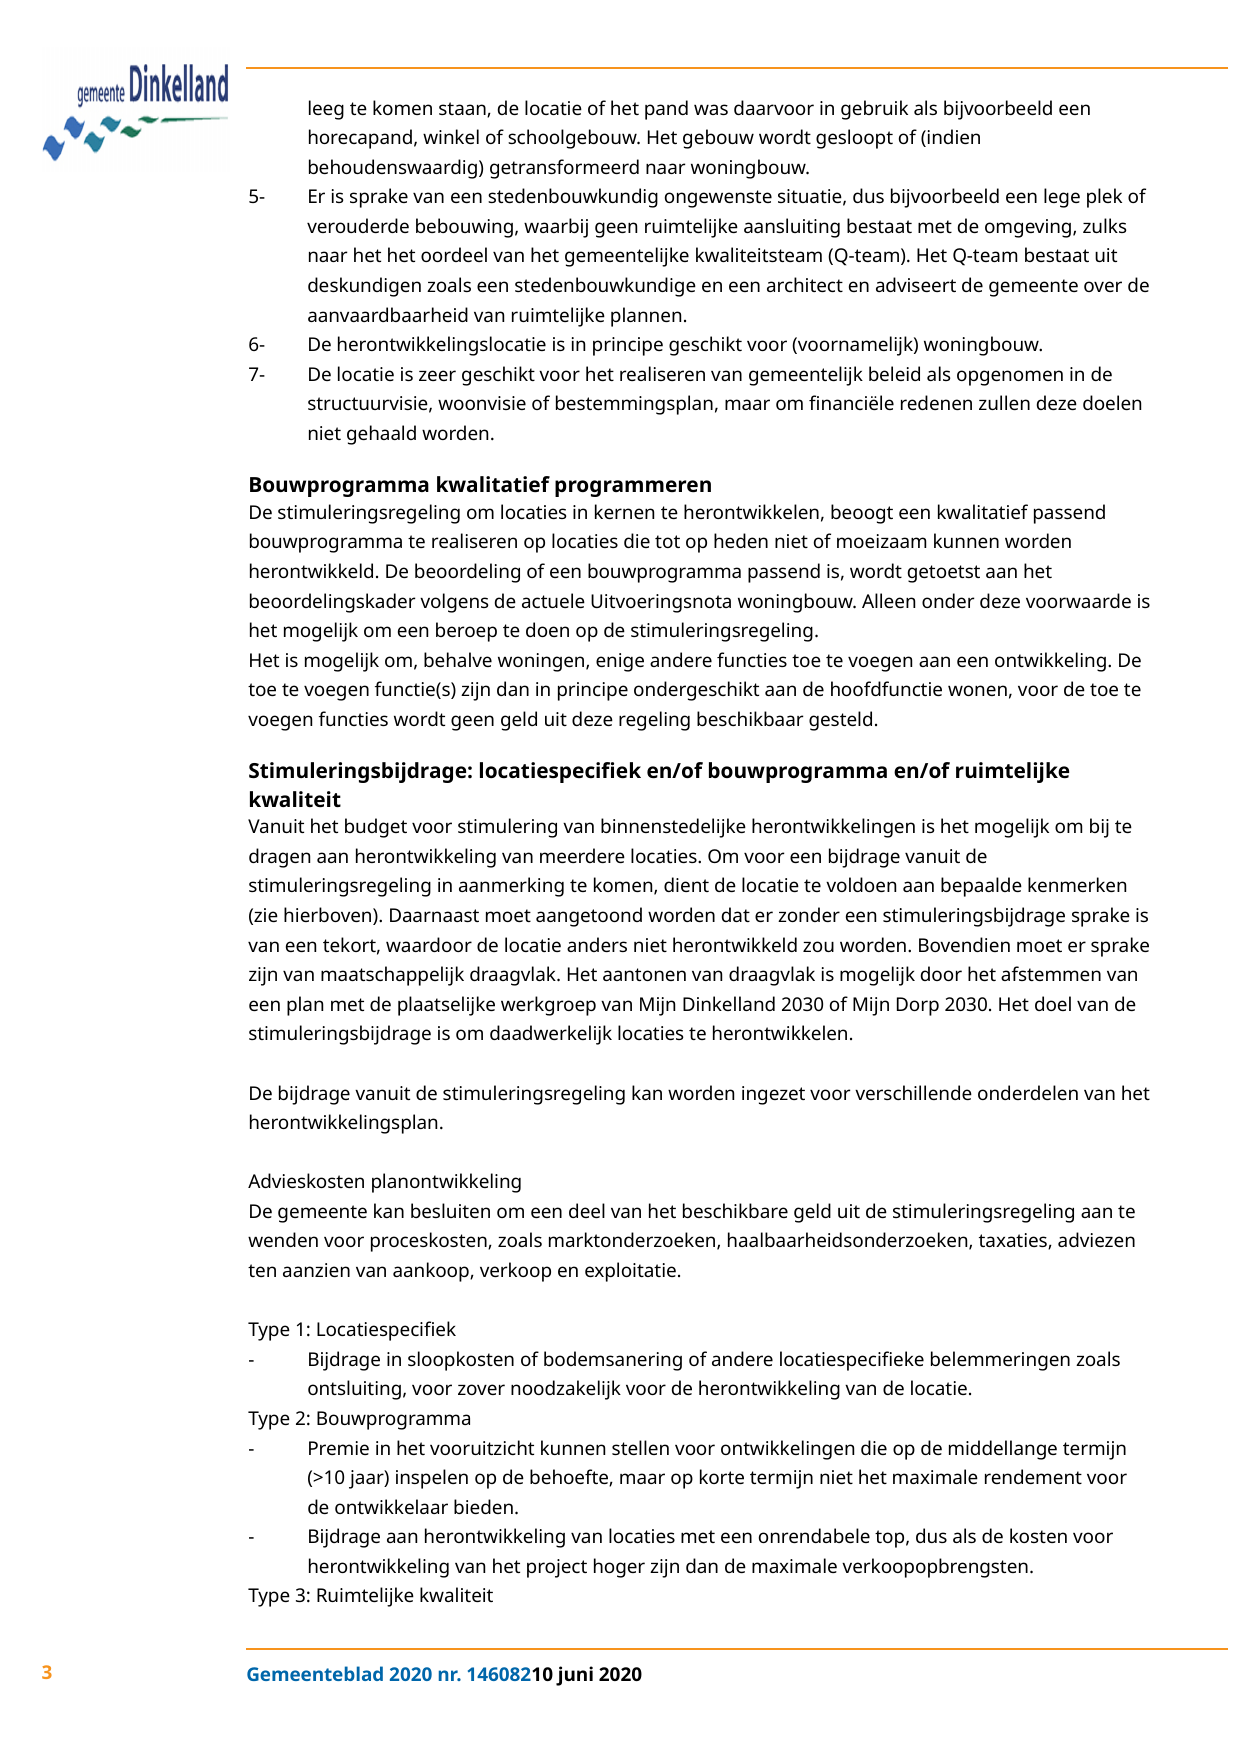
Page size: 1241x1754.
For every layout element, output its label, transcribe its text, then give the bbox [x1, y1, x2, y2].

text Bouwprogramma kwalitatief programmeren [248, 471, 1152, 499]
text Stimuleringsbijdrage: locatiespecifiek en/of bouwprogramma en/of ruimtelijke kwaliteit [248, 757, 1152, 813]
text Het is mogelijk om, behalve woningen, enige andere functies toe te voegen aan een ontwikkeling. De toe te voegen functie(s) zijn dan in principe ondergeschikt aan de hoofdfunctie wonen, voor de toe te voegen functies wordt geen geld uit deze regeling beschikbaar gesteld. [248, 647, 1152, 732]
list Er is sprake van een stedenbouwkundig ongewenste situatie, dus bijvoorbeeld een lege plek of verouderde bebouwing, waarbij geen ruimtelijke aansluiting bestaat met de omgeving, zulks naar het het oordeel van het gemeentelijke kwaliteitsteam (Q-team). Het Q-team bestaat uit deskundigen zoals een stedenbouwkundige en een architect en adviseert de gemeente over de aanvaardbaarheid van ruimtelijke plannen. [248, 183, 1152, 328]
text De stimuleringsregeling om locaties in kernen te herontwikkelen, beoogt een kwalitatief passend bouwprogramma te realiseren op locaties die tot op heden niet of moeizaam kunnen worden herontwikkeld. De beoordeling of een bouwprogramma passend is, wordt getoetst aan het beoordelingskader volgens de actuele Uitvoeringsnota woningbouw. Alleen onder deze voorwaarde is het mogelijk om een beroep te doen op de stimuleringsregeling. [248, 499, 1152, 643]
text Vanuit het budget voor stimulering van binnenstedelijke herontwikkelingen is het mogelijk om bij te dragen aan herontwikkeling van meerdere locaties. Om voor een bijdrage vanuit de stimuleringsregeling in aanmerking te komen, dient de locatie te voldoen aan bepaalde kenmerken (zie hierboven). Daarnaast moet aangetoond worden dat er zonder een stimuleringsbijdrage sprake is van een tekort, waardoor de locatie anders niet herontwikkeld zou worden. Bovendien moet er sprake zijn van maatschappelijk draagvlak. Het aantonen van draagvlak is mogelijk door het afstemmen van een plan met de plaatselijke werkgroep van Mijn Dinkelland 2030 of Mijn Dorp 2030. Het doel van de stimuleringsbijdrage is om daadwerkelijk locaties te herontwikkelen. [248, 813, 1152, 1046]
text De bijdrage vanuit de stimuleringsregeling kan worden ingezet voor verschillende onderdelen van het herontwikkelingsplan. [248, 1080, 1152, 1135]
text Type 1: Locatiespecifiek [248, 1316, 1152, 1342]
list Premie in het vooruitzicht kunnen stellen voor ontwikkelingen die op de middellange termijn (>10 jaar) inspelen op de behoefte, maar op korte termijn niet het maximale rendement voor de ontwikkelaar bieden. [248, 1435, 1152, 1519]
list leeg te komen staan, de locatie of het pand was daarvoor in gebruik als bijvoorbeeld een horecapand, winkel of schoolgebouw. Het gebouw wordt gesloopt of (indien behoudenswaardig) getransformeerd naar woningbouw. [248, 95, 1152, 180]
text Type 3: Ruimtelijke kwaliteit [248, 1583, 1152, 1608]
list Bijdrage aan herontwikkeling van locaties met een onrendabele top, dus als de kosten voor herontwikkeling van het project hoger zijn dan de maximale verkoopopbrengsten. [248, 1523, 1152, 1579]
list De herontwikkelingslocatie is in principe geschikt voor (voornamelijk) woningbouw. [248, 331, 1152, 357]
list De locatie is zeer geschikt voor het realiseren van gemeentelijk beleid als opgenomen in de structuurvisie, woonvisie of bestemmingsplan, maar om financiële redenen zullen deze doelen niet gehaald worden. [248, 361, 1152, 446]
text De gemeente kan besluiten om een deel van het beschikbare geld uit de stimuleringsregeling aan te wenden voor proceskosten, zoals marktonderzoeken, haalbaarheidsonderzoeken, taxaties, adviezen ten aanzien van aankoop, verkoop en exploitatie. [248, 1198, 1152, 1283]
picture [41, 47, 231, 172]
text Type 2: Bouwprogramma [248, 1405, 1152, 1431]
list Bijdrage in sloopkosten of bodemsanering of andere locatiespecifieke belemmeringen zoals ontsluiting, voor zover noodzakelijk voor de herontwikkeling van de locatie. [248, 1346, 1152, 1401]
text Advieskosten planontwikkeling [248, 1168, 1152, 1194]
